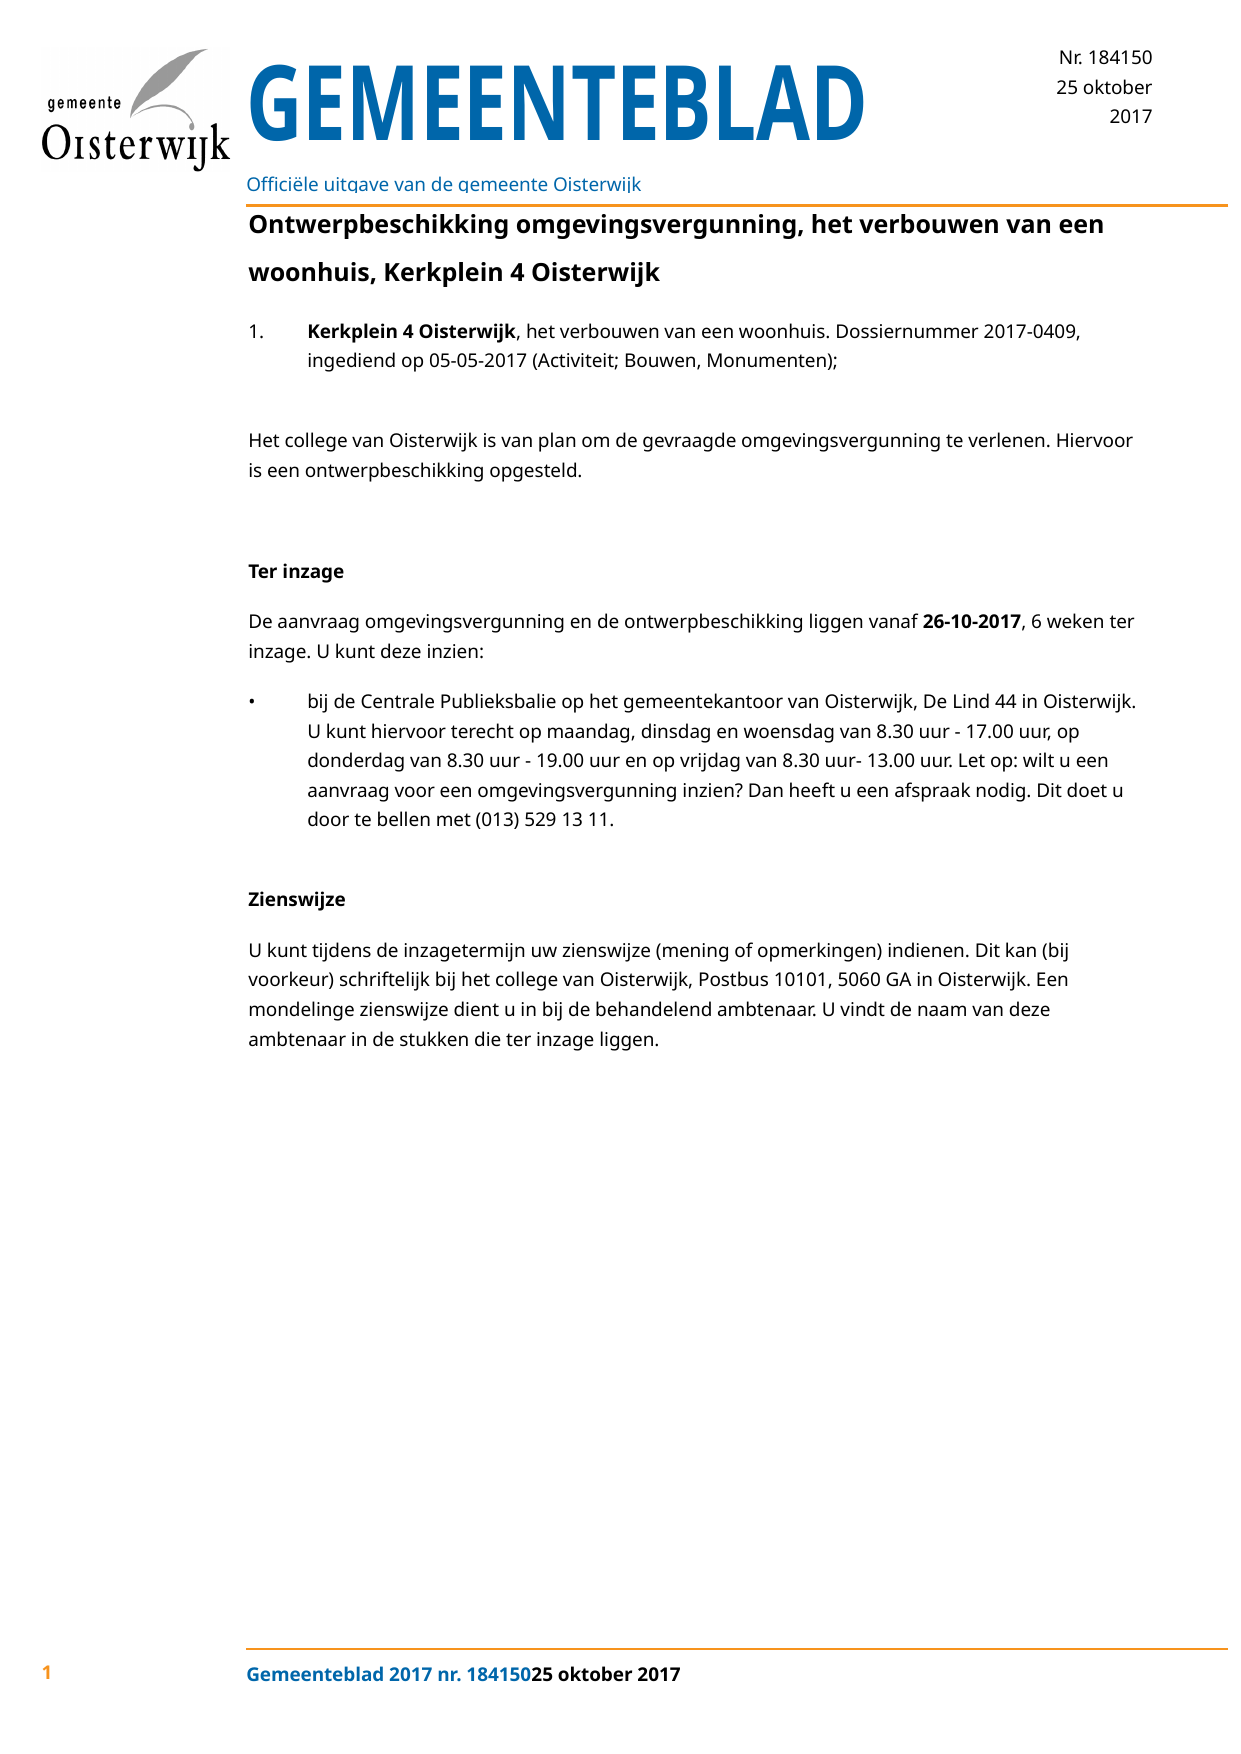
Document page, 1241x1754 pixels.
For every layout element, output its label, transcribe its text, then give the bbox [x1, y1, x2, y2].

text De aanvraag omgevingsvergunning en de ontwerpbeschikking liggen vanaf 26-10-2017, 6 weken ter inzage. U kunt deze inzien: [248, 608, 1152, 664]
list Kerkplein 4 Oisterwijk, het verbouwen van een woonhuis. Dossiernummer 2017-0409, ingediend op 05-05-2017 (Activiteit; Bouwen, Monumenten); [248, 318, 1152, 373]
text Ontwerpbeschikking omgevingsvergunning, het verbouwen van een woonhuis, Kerkplein 4 Oisterwijk [248, 207, 1152, 288]
picture [41, 47, 231, 172]
text Zienswijze [248, 887, 1152, 912]
list bij de Centrale Publieksbalie op het gemeentekantoor van Oisterwijk, De Lind 44 in Oisterwijk. U kunt hiervoor terecht op maandag, dinsdag en woensdag van 8.30 uur - 17.00 uur, op donderdag van 8.30 uur - 19.00 uur en op vrijdag van 8.30 uur- 13.00 uur. Let op: wilt u een aanvraag voor een omgevingsvergunning inzien? Dan heeft u een afspraak nodig. Dit doet u door te bellen met (013) 529 13 11. [248, 688, 1152, 832]
text U kunt tijdens de inzagetermijn uw zienswijze (mening of opmerkingen) indienen. Dit kan (bij voorkeur) schriftelijk bij het college van Oisterwijk, Postbus 10101, 5060 GA in Oisterwijk. Een mondelinge zienswijze dient u in bij de behandelend ambtenaar. U vindt de naam van deze ambtenaar in de stukken die ter inzage liggen. [248, 937, 1152, 1052]
text Ter inzage [248, 558, 1152, 584]
text Het college van Oisterwijk is van plan om de gevraagde omgevingsvergunning te verlenen. Hiervoor is een ontwerpbeschikking opgesteld. [248, 427, 1152, 483]
